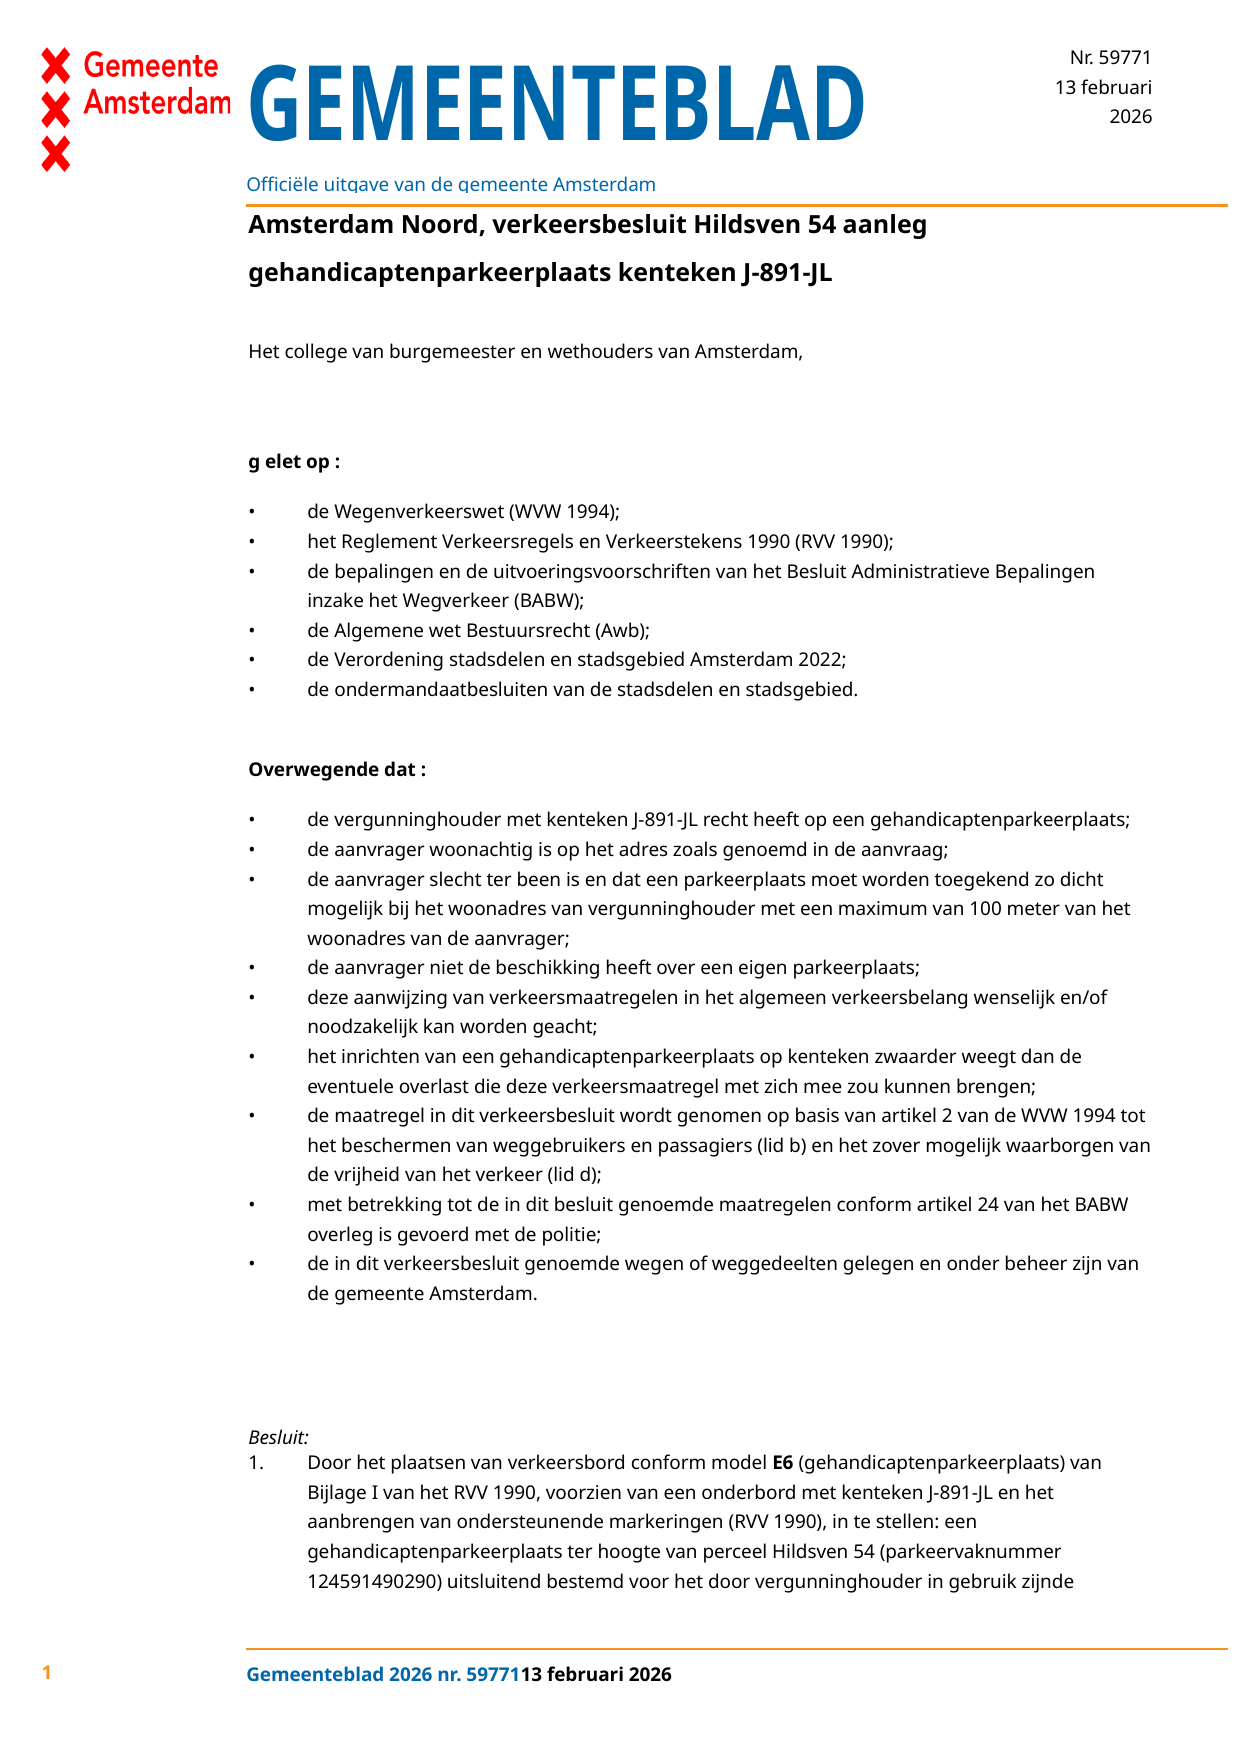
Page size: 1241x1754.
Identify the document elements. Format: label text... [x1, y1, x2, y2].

list de ondermandaatbesluiten van de stadsdelen en stadsgebied. [248, 676, 1152, 702]
list de vergunninghouder met kenteken J-891-JL recht heeft op een gehandicaptenparkeerplaats; [248, 807, 1152, 832]
picture [41, 47, 231, 172]
text Amsterdam Noord, verkeersbesluit Hildsven 54 aanleg gehandicaptenparkeerplaats kenteken J-891-JL [248, 207, 1152, 288]
text Het college van burgemeester en wethouders van Amsterdam, [248, 339, 1152, 364]
text g elet op : [248, 448, 1152, 474]
list Door het plaatsen van verkeersbord conform model E6 (gehandicaptenparkeerplaats) van Bijlage I van het RVV 1990, voorzien van een onderbord met kenteken J-891-JL en het aanbrengen van ondersteunende markeringen (RVV 1990), in te stellen: een gehandicaptenparkeerplaats ter hoogte van perceel Hildsven 54 (parkeervaknummer 124591490290) uitsluitend bestemd voor het door vergunninghouder in gebruik zijnde [248, 1449, 1152, 1594]
list de in dit verkeersbesluit genoemde wegen of weggedeelten gelegen en onder beheer zijn van de gemeente Amsterdam. [248, 1250, 1152, 1306]
list deze aanwijzing van verkeersmaatregelen in het algemeen verkeersbelang wenselijk en/of noodzakelijk kan worden geacht; [248, 984, 1152, 1039]
text Besluit: [248, 1424, 1152, 1449]
text Overwegende dat : [248, 756, 1152, 782]
list de Algemene wet Bestuursrecht (Awb); [248, 617, 1152, 643]
list het Reglement Verkeersregels en Verkeerstekens 1990 (RVV 1990); [248, 528, 1152, 554]
list de Verordening stadsdelen en stadsgebied Amsterdam 2022; [248, 647, 1152, 672]
list de bepalingen en de uitvoeringsvoorschriften van het Besluit Administratieve Bepalingen inzake het Wegverkeer (BABW); [248, 558, 1152, 613]
list met betrekking tot de in dit besluit genoemde maatregelen conform artikel 24 van het BABW overleg is gevoerd met de politie; [248, 1191, 1152, 1246]
list de Wegenverkeerswet (WVW 1994); [248, 499, 1152, 524]
list het inrichten van een gehandicaptenparkeerplaats op kenteken zwaarder weegt dan de eventuele overlast die deze verkeersmaatregel met zich mee zou kunnen brengen; [248, 1043, 1152, 1098]
list de aanvrager woonachtig is op het adres zoals genoemd in de aanvraag; [248, 836, 1152, 862]
list de maatregel in dit verkeersbesluit wordt genomen op basis van artikel 2 van de WVW 1994 tot het beschermen van weggebruikers en passagiers (lid b) en het zover mogelijk waarborgen van de vrijheid van het verkeer (lid d); [248, 1102, 1152, 1187]
list de aanvrager niet de beschikking heeft over een eigen parkeerplaats; [248, 954, 1152, 980]
list de aanvrager slecht ter been is en dat een parkeerplaats moet worden toegekend zo dicht mogelijk bij het woonadres van vergunninghouder met een maximum van 100 meter van het woonadres van de aanvrager; [248, 866, 1152, 951]
